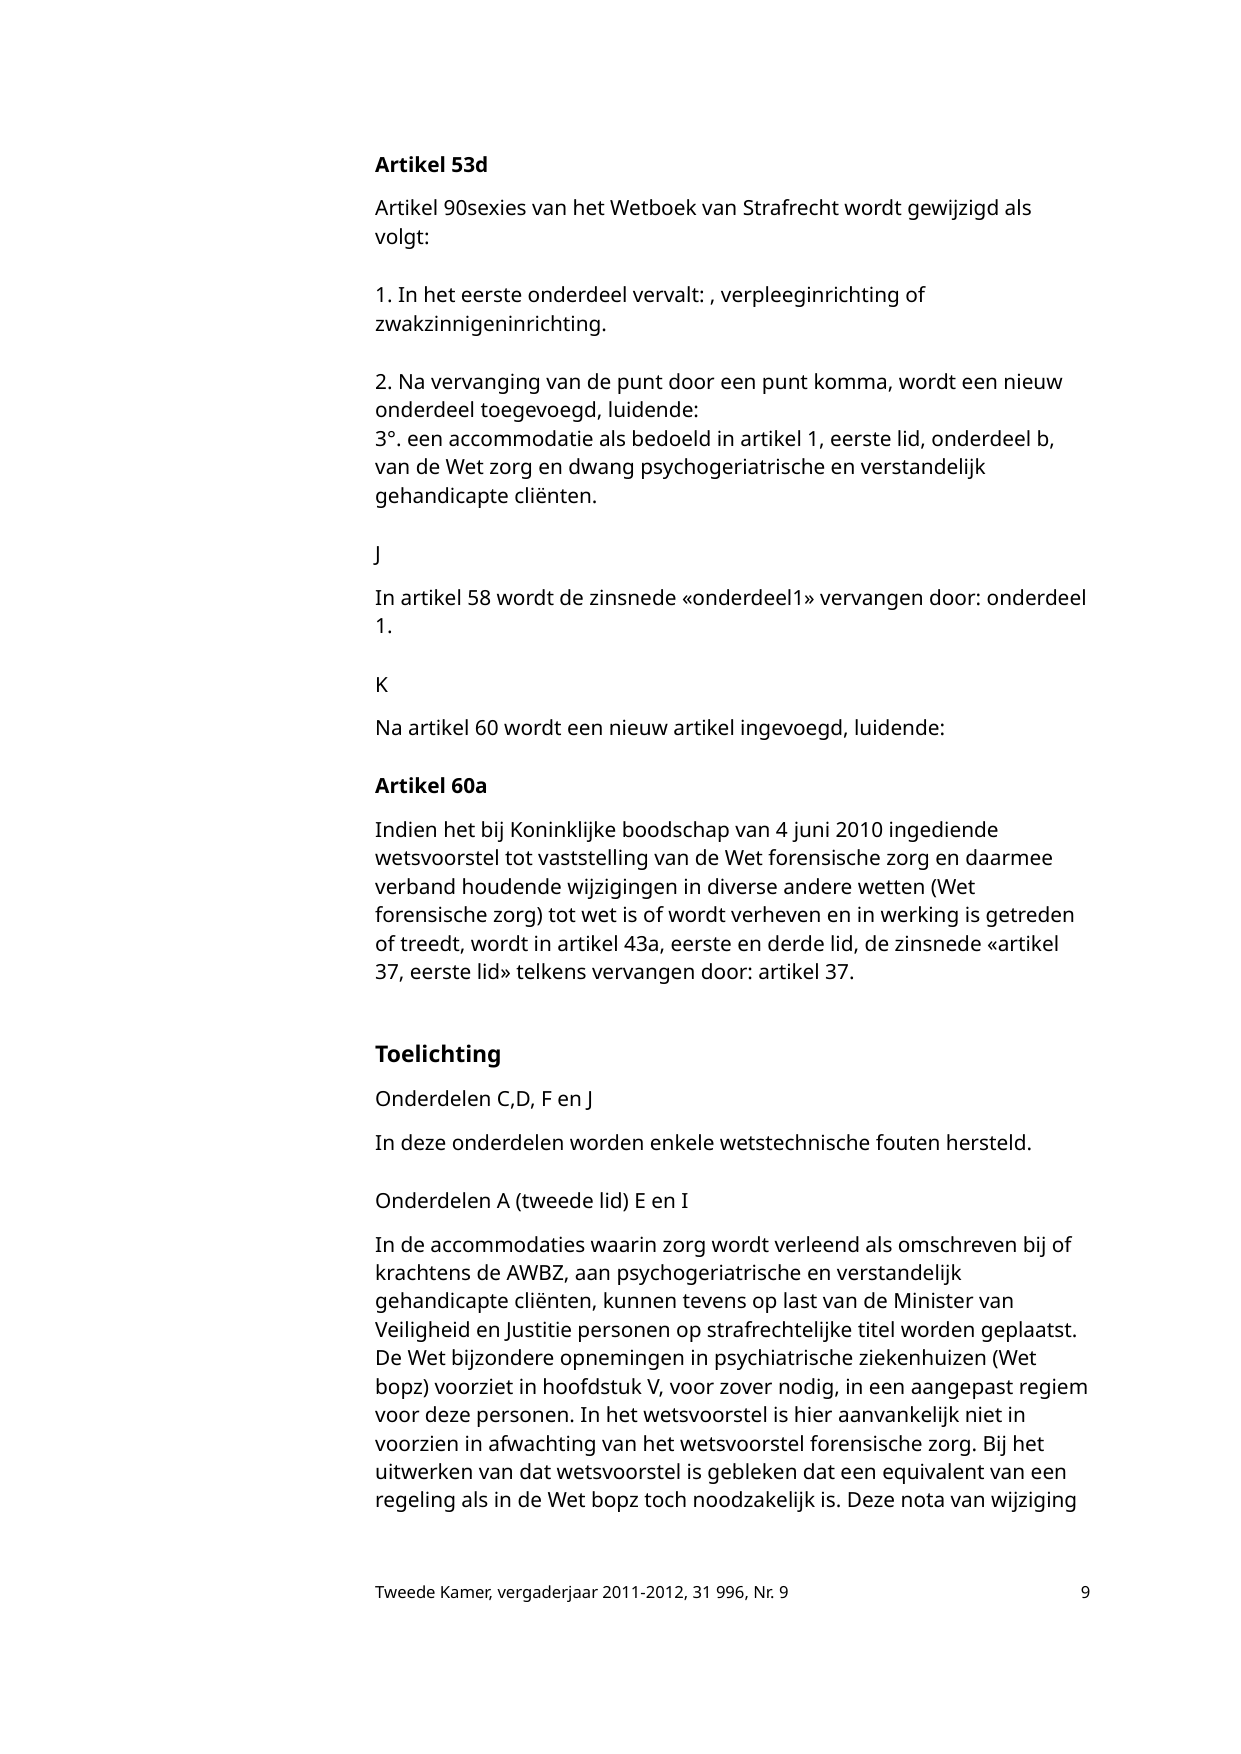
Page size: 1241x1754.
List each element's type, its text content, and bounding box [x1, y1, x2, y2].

text Artikel 90sexies van het Wetboek van Strafrecht wordt gewijzigd als volgt: [375, 193, 1090, 250]
text In deze onderdelen worden enkele wetstechnische fouten hersteld. [375, 1128, 1090, 1156]
text 1. In het eerste onderdeel vervalt: , verpleeginrichting of zwakzinnigeninrichting. [375, 280, 1090, 337]
text Artikel 53d [375, 150, 1090, 178]
text Artikel 60a [375, 772, 1090, 800]
text Indien het bij Koninklijke boodschap van 4 juni 2010 ingediende wetsvoorstel tot vaststelling van de Wet forensische zorg en daarmee verband houdende wijzigingen in diverse andere wetten (Wet forensische zorg) tot wet is of wordt verheven en in werking is getreden of treedt, wordt in artikel 43a, eerste en derde lid, de zinsnede «artikel 37, eerste lid» telkens vervangen door: artikel 37. [375, 815, 1090, 986]
text J [375, 539, 1090, 568]
text K [375, 670, 1090, 698]
text Na artikel 60 wordt een nieuw artikel ingevoegd, luidende: [375, 713, 1090, 742]
text In artikel 58 wordt de zinsnede «onderdeel1» vervangen door: onderdeel 1. [375, 583, 1090, 640]
text Onderdelen C,D, F en J [375, 1084, 1090, 1113]
text 2. Na vervanging van de punt door een punt komma, wordt een nieuw onderdeel toegevoegd, luidende: [375, 367, 1090, 424]
text Onderdelen A (tweede lid) E en I [375, 1186, 1090, 1215]
text In de accommodaties waarin zorg wordt verleend als omschreven bij of krachtens de AWBZ, aan psychogeriatrische en verstandelijk gehandicapte cliënten, kunnen tevens op last van de Minister van Veiligheid en Justitie personen op strafrechtelijke titel worden geplaatst. De Wet bijzondere opnemingen in psychiatrische ziekenhuizen (Wet bopz) voorziet in hoofdstuk V, voor zover nodig, in een aangepast regiem voor deze personen. In het wetsvoorstel is hier aanvankelijk niet in voorzien in afwachting van het wetsvoorstel forensische zorg. Bij het uitwerken van dat wetsvoorstel is gebleken dat een equivalent van een regeling als in de Wet bopz toch noodzakelijk is. Deze nota van wijziging [375, 1230, 1090, 1514]
subtitle Toelichting [375, 1038, 1090, 1069]
text 3°. een accommodatie als bedoeld in artikel 1, eerste lid, onderdeel b, van de Wet zorg en dwang psychogeriatrische en verstandelijk gehandicapte cliënten. [375, 424, 1090, 509]
